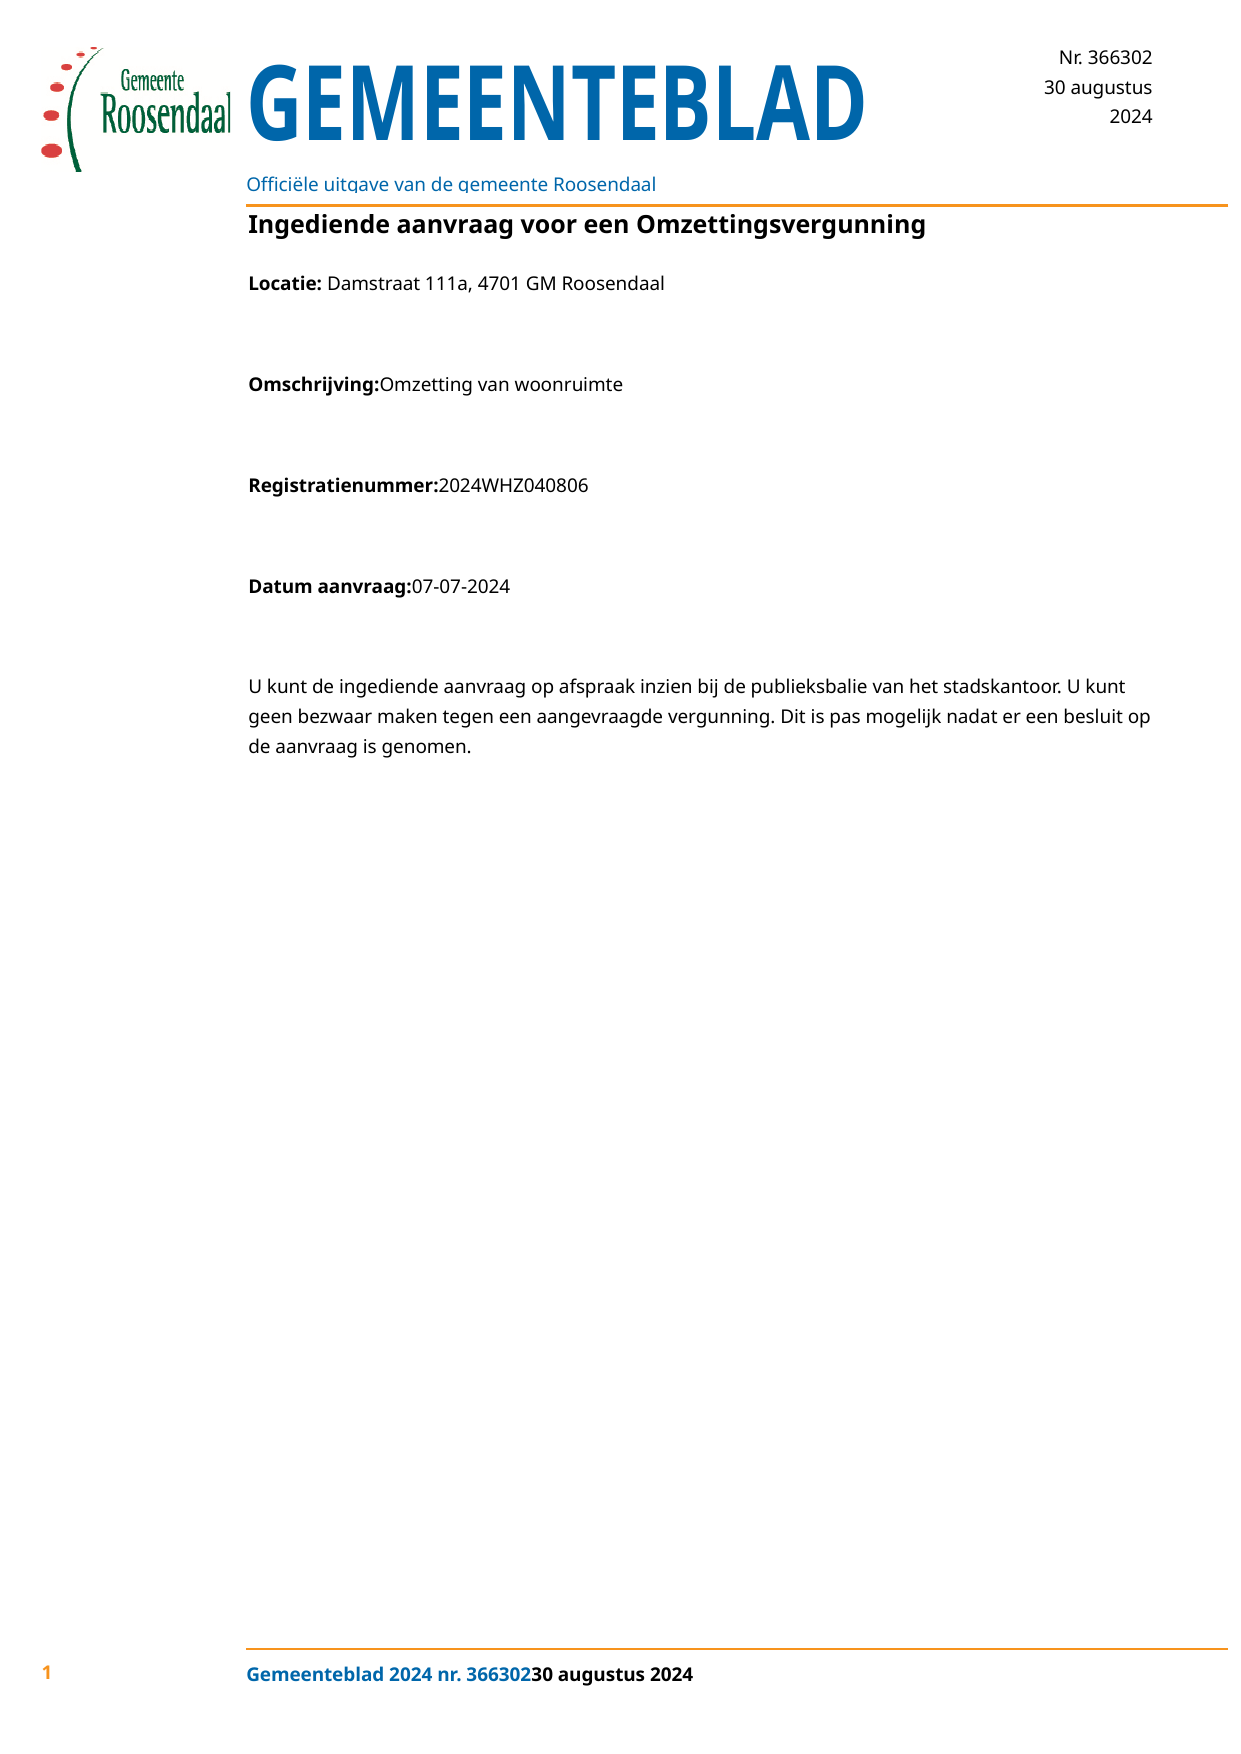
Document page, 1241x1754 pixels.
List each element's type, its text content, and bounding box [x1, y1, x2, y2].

text Ingediende aanvraag voor een Omzettingsvergunning [248, 207, 1152, 241]
picture [41, 47, 231, 172]
text Omschrijving:Omzetting van woonruimte [248, 371, 1152, 397]
text Registratienummer:2024WHZ040806 [248, 472, 1152, 498]
text U kunt de ingediende aanvraag op afspraak inzien bij de publieksbalie van het stadskantoor. U kunt geen bezwaar maken tegen een aangevraagde vergunning. Dit is pas mogelijk nadat er een besluit op de aanvraag is genomen. [248, 674, 1152, 758]
text Locatie: Damstraat 111a, 4701 GM Roosendaal [248, 270, 1152, 296]
text Datum aanvraag:07-07-2024 [248, 573, 1152, 598]
